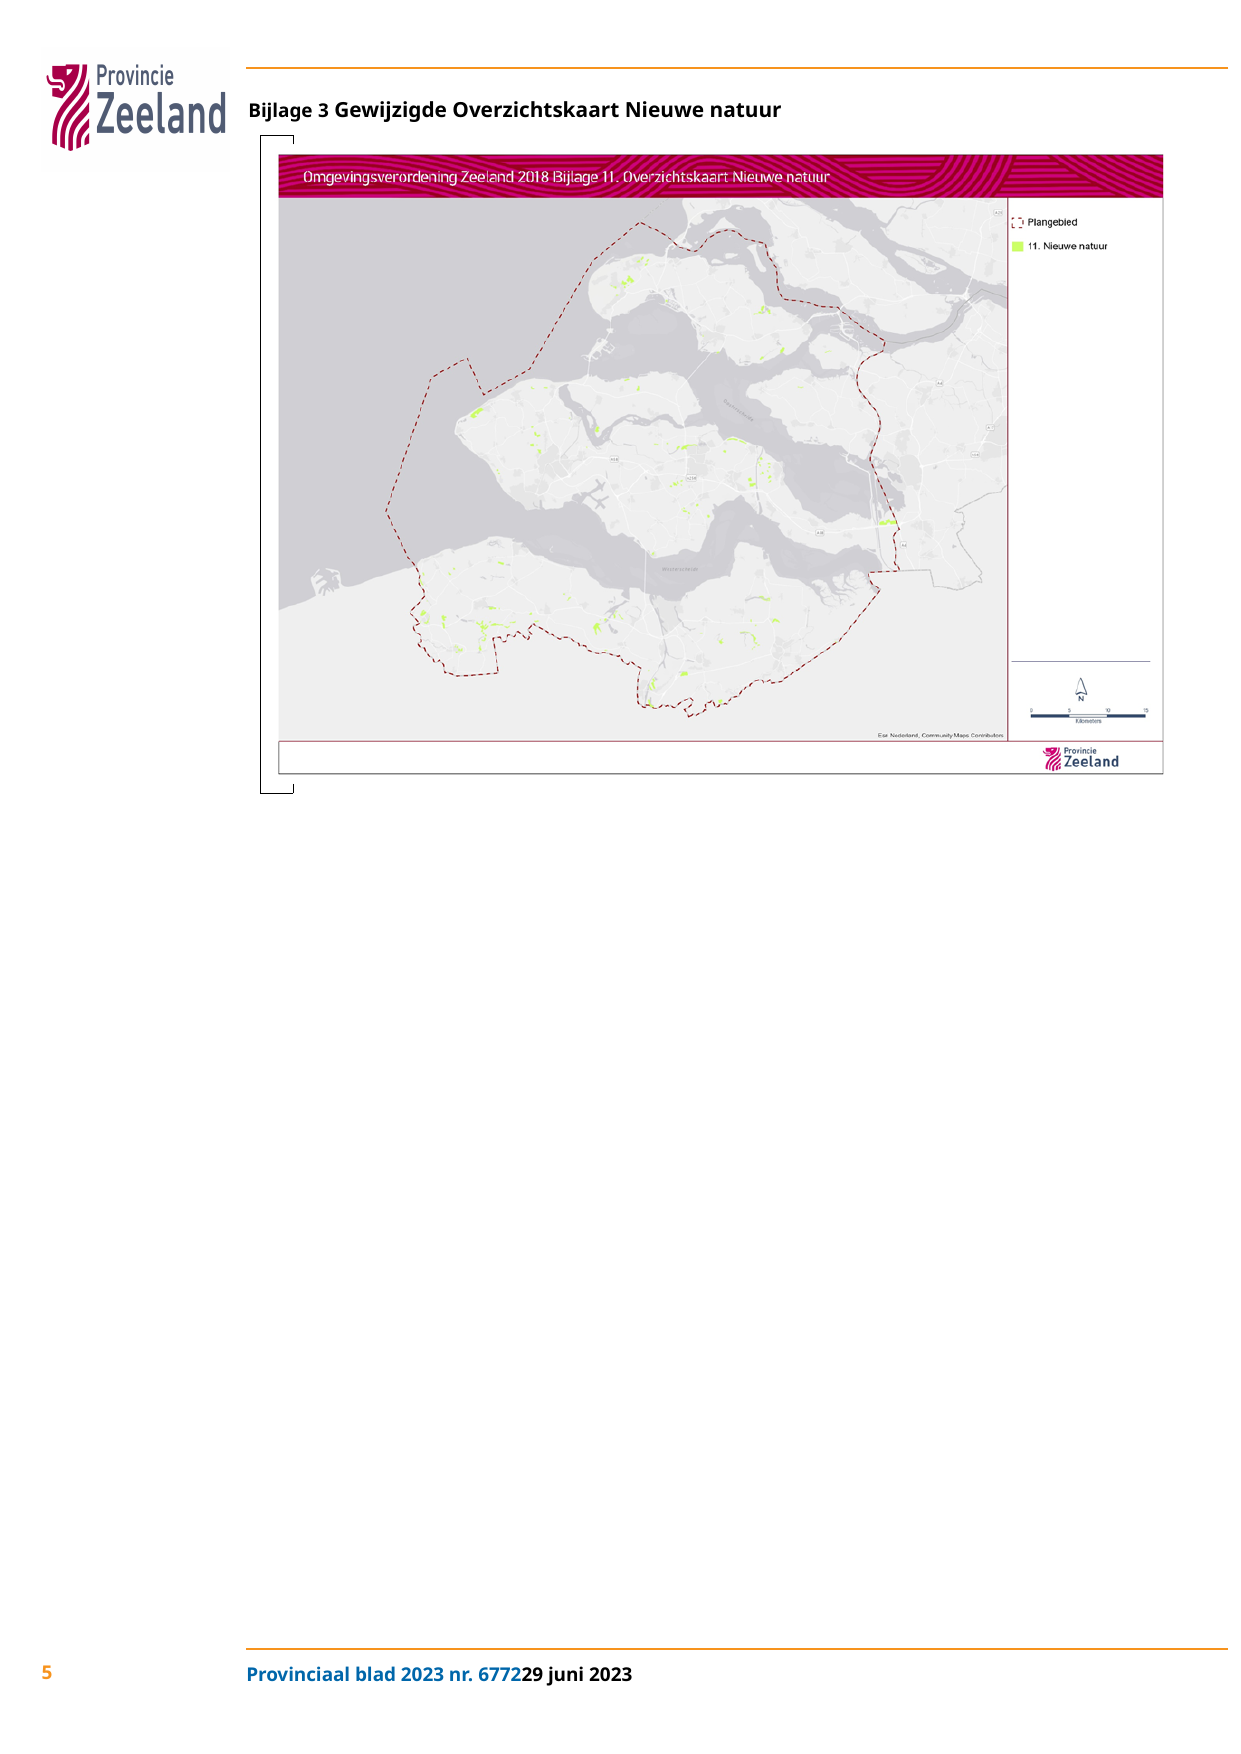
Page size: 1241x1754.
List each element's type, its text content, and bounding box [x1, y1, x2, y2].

text Bijlage 3 Gewijzigde Overzichtskaart Nieuwe natuur [248, 95, 1152, 123]
picture [41, 47, 231, 172]
picture [268, 144, 1173, 784]
